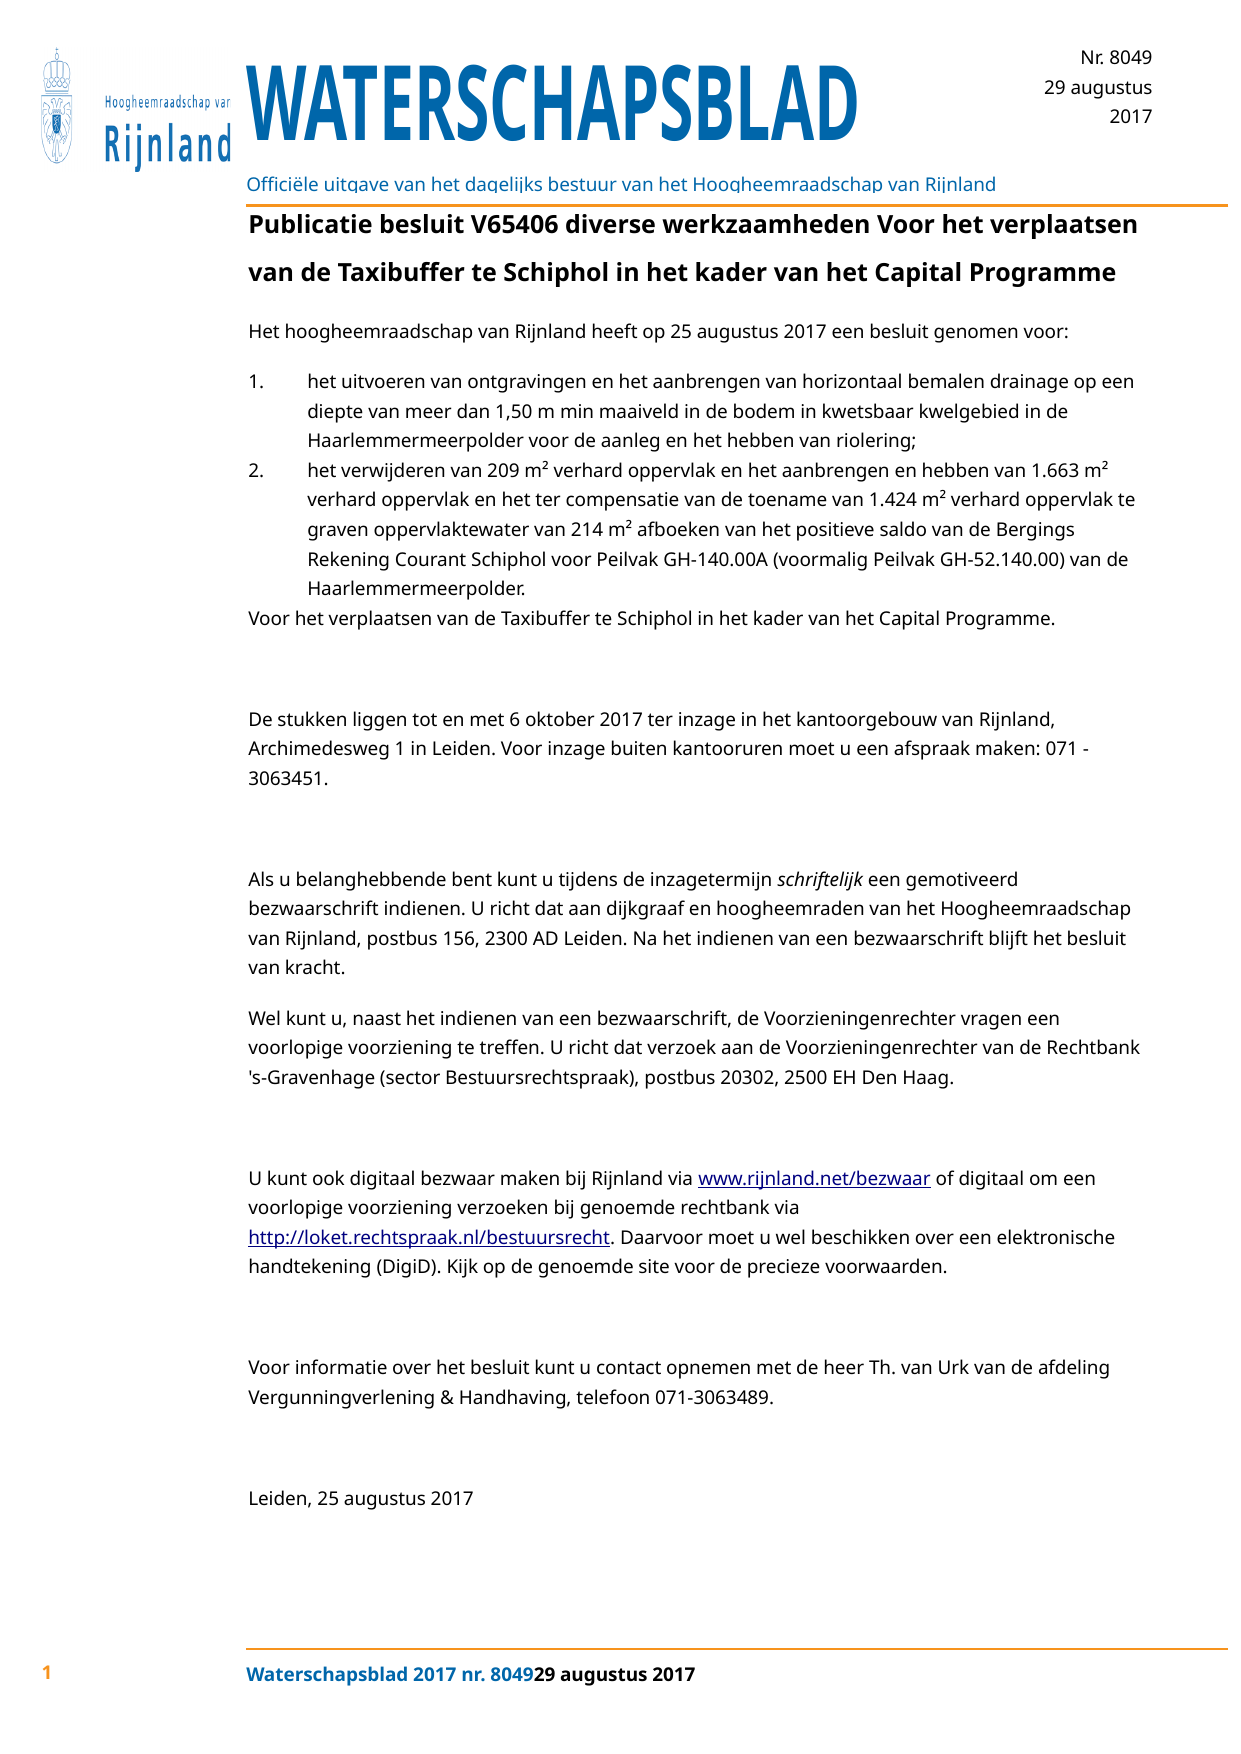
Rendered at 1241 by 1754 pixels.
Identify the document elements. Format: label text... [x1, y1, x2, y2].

list het verwijderen van 209 m² verhard oppervlak en het aanbrengen en hebben van 1.663 m² verhard oppervlak en het ter compensatie van de toename van 1.424 m² verhard oppervlak te graven oppervlaktewater van 214 m² afboeken van het positieve saldo van de Bergings Rekening Courant Schiphol voor Peilvak GH-140.00A (voormalig Peilvak GH-52.140.00) van de Haarlemmermeerpolder. [248, 457, 1152, 601]
text De stukken liggen tot en met 6 oktober 2017 ter inzage in het kantoorgebouw van Rijnland, Archimedesweg 1 in Leiden. Voor inzage buiten kantooruren moet u een afspraak maken: 071 - 3063451. [248, 706, 1152, 791]
picture [41, 47, 231, 172]
text Leiden, 25 augustus 2017 [248, 1485, 1152, 1511]
text U kunt ook digitaal bezwaar maken bij Rijnland via www.rijnland.net/bezwaar of digitaal om een voorlopige voorziening verzoeken bij genoemde rechtbank via http://loket.rechtspraak.nl/bestuursrecht. Daarvoor moet u wel beschikken over een elektronische handtekening (DigiD). Kijk op de genoemde site voor de precieze voorwaarden. [248, 1165, 1152, 1279]
text Publicatie besluit V65406 diverse werkzaamheden Voor het verplaatsen van de Taxibuffer te Schiphol in het kader van het Capital Programme [248, 207, 1152, 288]
text Wel kunt u, naast het indienen van een bezwaarschrift, de Voorzieningenrechter vragen een voorlopige voorziening te treffen. U richt dat verzoek aan de Voorzieningenrechter van de Rechtbank 's-Gravenhage (sector Bestuursrechtspraak), postbus 20302, 2500 EH Den Haag. [248, 1005, 1152, 1090]
text Voor informatie over het besluit kunt u contact opnemen met de heer Th. van Urk van de afdeling Vergunningverlening & Handhaving, telefoon 071-3063489. [248, 1354, 1152, 1410]
text Als u belanghebbende bent kunt u tijdens de inzagetermijn schriftelijk een gemotiveerd bezwaarschrift indienen. U richt dat aan dijkgraaf en hoogheemraden van het Hoogheemraadschap van Rijnland, postbus 156, 2300 AD Leiden. Na het indienen van een bezwaarschrift blijft het besluit van kracht. [248, 866, 1152, 980]
text Voor het verplaatsen van de Taxibuffer te Schiphol in het kader van het Capital Programme. [248, 605, 1152, 631]
text Het hoogheemraadschap van Rijnland heeft op 25 augustus 2017 een besluit genomen voor: [248, 318, 1152, 344]
list het uitvoeren van ontgravingen en het aanbrengen van horizontaal bemalen drainage op een diepte van meer dan 1,50 m min maaiveld in de bodem in kwetsbaar kwelgebied in de Haarlemmermeerpolder voor de aanleg en het hebben van riolering; [248, 368, 1152, 453]
